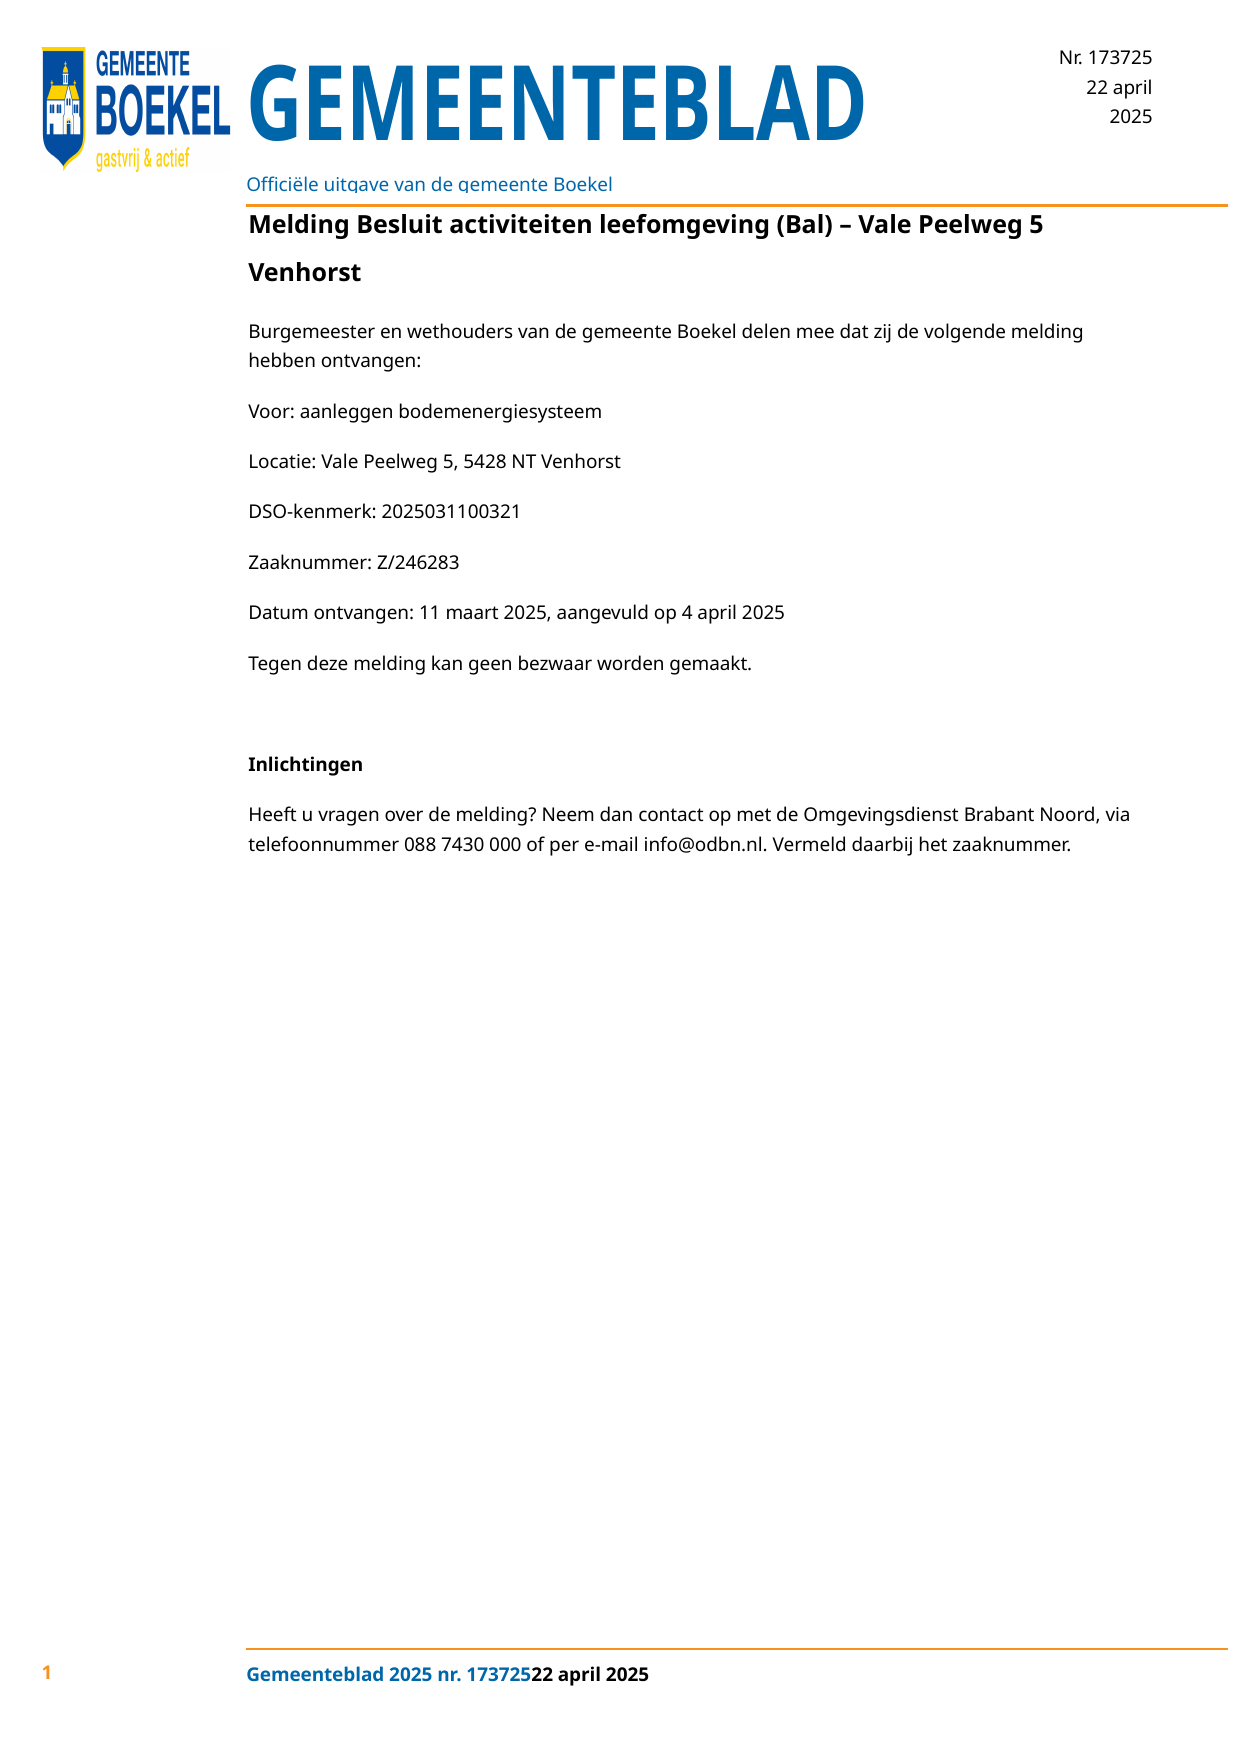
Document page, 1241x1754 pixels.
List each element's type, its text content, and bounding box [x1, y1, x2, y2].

text Zaaknummer: Z/246283 [248, 549, 1152, 575]
text Heeft u vragen over de melding? Neem dan contact op met de Omgevingsdienst Brabant Noord, via telefoonnummer 088 7430 000 of per e-mail info@odbn.nl. Vermeld daarbij het zaaknummer. [248, 801, 1152, 857]
text Datum ontvangen: 11 maart 2025, aangevuld op 4 april 2025 [248, 599, 1152, 625]
text Voor: aanleggen bodemenergiesysteem [248, 398, 1152, 424]
text DSO-kenmerk: 2025031100321 [248, 499, 1152, 524]
text Burgemeester en wethouders van de gemeente Boekel delen mee dat zij de volgende melding hebben ontvangen: [248, 318, 1152, 373]
text Locatie: Vale Peelweg 5, 5428 NT Venhorst [248, 448, 1152, 474]
picture [41, 47, 231, 172]
text Melding Besluit activiteiten leefomgeving (Bal) – Vale Peelweg 5 Venhorst [248, 207, 1152, 288]
text Tegen deze melding kan geen bezwaar worden gemaakt. [248, 650, 1152, 676]
text Inlichtingen [248, 751, 1152, 777]
